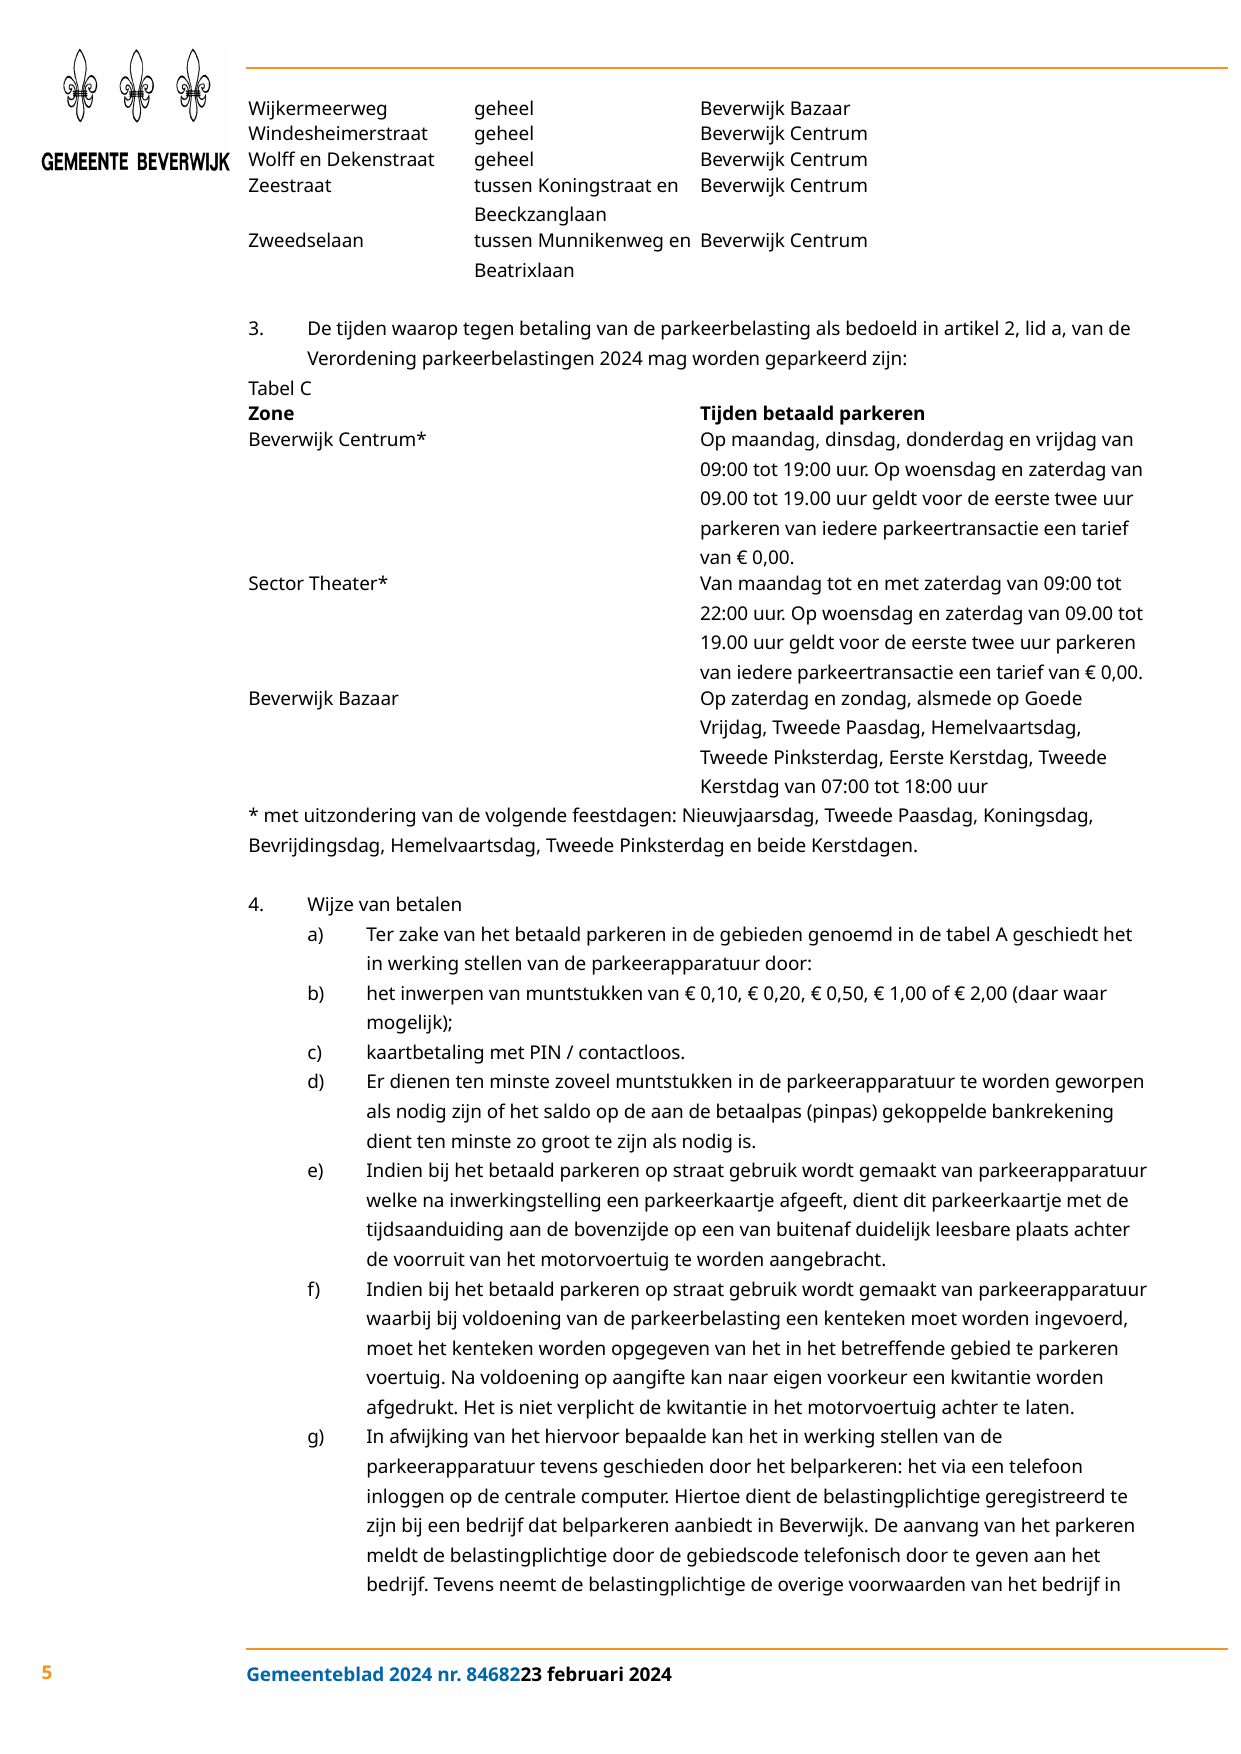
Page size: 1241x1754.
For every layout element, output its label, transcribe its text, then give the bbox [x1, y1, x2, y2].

list Ter zake van het betaald parkeren in de gebieden genoemd in de tabel A geschiedt het in werking stellen van de parkeerapparatuur door: [307, 921, 1152, 976]
list het inwerpen van muntstukken van € 0,10, € 0,20, € 0,50, € 1,00 of € 2,00 (daar waar mogelijk); [307, 980, 1152, 1035]
table_cell Zone [248, 400, 700, 426]
list Indien bij het betaald parkeren op straat gebruik wordt gemaakt van parkeerapparatuur welke na inwerkingstelling een parkeerkaartje afgeeft, dient dit parkeerkaartje met de tijdsaanduiding aan de bovenzijde op een van buitenaf duidelijk leesbare plaats achter de voorruit van het motorvoertuig te worden aangebracht. [307, 1157, 1152, 1272]
table_cell geheel [474, 121, 700, 146]
table_cell Beverwijk Centrum [700, 172, 926, 227]
table_cell Beverwijk Centrum [700, 146, 926, 172]
table_cell Van maandag tot en met zaterdag van 09:00 tot 22:00 uur. Op woensdag en zaterdag van 09.00 tot 19.00 uur geldt voor de eerste twee uur parkeren van iedere parkeertransactie een tarief van € 0,00. [700, 570, 1152, 685]
table_cell Beverwijk Centrum [700, 121, 926, 146]
table_cell tussen Munnikenweg en Beatrixlaan [474, 227, 700, 283]
table_cell [926, 146, 1152, 172]
table_cell Op zaterdag en zondag, alsmede op Goede Vrijdag, Tweede Paasdag, Hemelvaartsdag, Tweede Pinksterdag, Eerste Kerstdag, Tweede Kerstdag van 07:00 tot 18:00 uur [700, 685, 1152, 799]
table_cell Beverwijk Bazaar [700, 95, 926, 121]
table_cell geheel [474, 95, 700, 121]
list Er dienen ten minste zoveel muntstukken in de parkeerapparatuur te worden geworpen als nodig zijn of het saldo op de aan de betaalpas (pinpas) gekoppelde bankrekening dient ten minste zo groot te zijn als nodig is. [307, 1069, 1152, 1153]
table_cell Beverwijk Centrum [700, 227, 926, 283]
picture [41, 47, 231, 172]
table_cell Zeestraat [248, 172, 474, 227]
table_cell Beverwijk Bazaar [248, 685, 700, 799]
table_cell Sector Theater* [248, 570, 700, 685]
table_cell [926, 121, 1152, 146]
table_cell tussen Koningstraat en Beeckzanglaan [474, 172, 700, 227]
table_cell Op maandag, dinsdag, donderdag en vrijdag van 09:00 tot 19:00 uur. Op woensdag en zaterdag van 09.00 tot 19.00 uur geldt voor de eerste twee uur parkeren van iedere parkeertransactie een tarief van € 0,00. [700, 426, 1152, 570]
table_cell Beverwijk Centrum* [248, 426, 700, 570]
table_cell Wijkermeerweg [248, 95, 474, 121]
table_header Tabel C [248, 375, 700, 400]
table_cell Wolff en Dekenstraat [248, 146, 474, 172]
text * met uitzondering van de volgende feestdagen: Nieuwjaarsdag, Tweede Paasdag, Koningsdag, Bevrijdingsdag, Hemelvaartsdag, Tweede Pinksterdag en beide Kerstdagen. [248, 802, 1152, 858]
table_cell Windesheimerstraat [248, 121, 474, 146]
list In afwijking van het hiervoor bepaalde kan het in werking stellen van de parkeerapparatuur tevens geschieden door het belparkeren: het via een telefoon inloggen op de centrale computer. Hiertoe dient de belastingplichtige geregistreerd te zijn bij een bedrijf dat belparkeren aanbiedt in Beverwijk. De aanvang van het parkeren meldt de belastingplichtige door de gebiedscode telefonisch door te geven aan het bedrijf. Tevens neemt de belastingplichtige de overige voorwaarden van het bedrijf in [307, 1424, 1152, 1597]
table_cell [926, 95, 1152, 121]
list kaartbetaling met PIN / contactloos. [307, 1039, 1152, 1065]
table_cell [926, 172, 1152, 227]
list Wijze van betalen [248, 891, 1152, 917]
table_header [700, 375, 1152, 400]
table_cell [926, 227, 1152, 283]
list De tijden waarop tegen betaling van de parkeerbelasting als bedoeld in artikel 2, lid a, van de Verordening parkeerbelastingen 2024 mag worden geparkeerd zijn: [248, 315, 1152, 371]
list Indien bij het betaald parkeren op straat gebruik wordt gemaakt van parkeerapparatuur waarbij bij voldoening van de parkeerbelasting een kenteken moet worden ingevoerd, moet het kenteken worden opgegeven van het in het betreffende gebied te parkeren voertuig. Na voldoening op aangifte kan naar eigen voorkeur een kwitantie worden afgedrukt. Het is niet verplicht de kwitantie in het motorvoertuig achter te laten. [307, 1276, 1152, 1420]
table_cell geheel [474, 146, 700, 172]
table_cell Tijden betaald parkeren [700, 400, 1152, 426]
table_cell Zweedselaan [248, 227, 474, 283]
